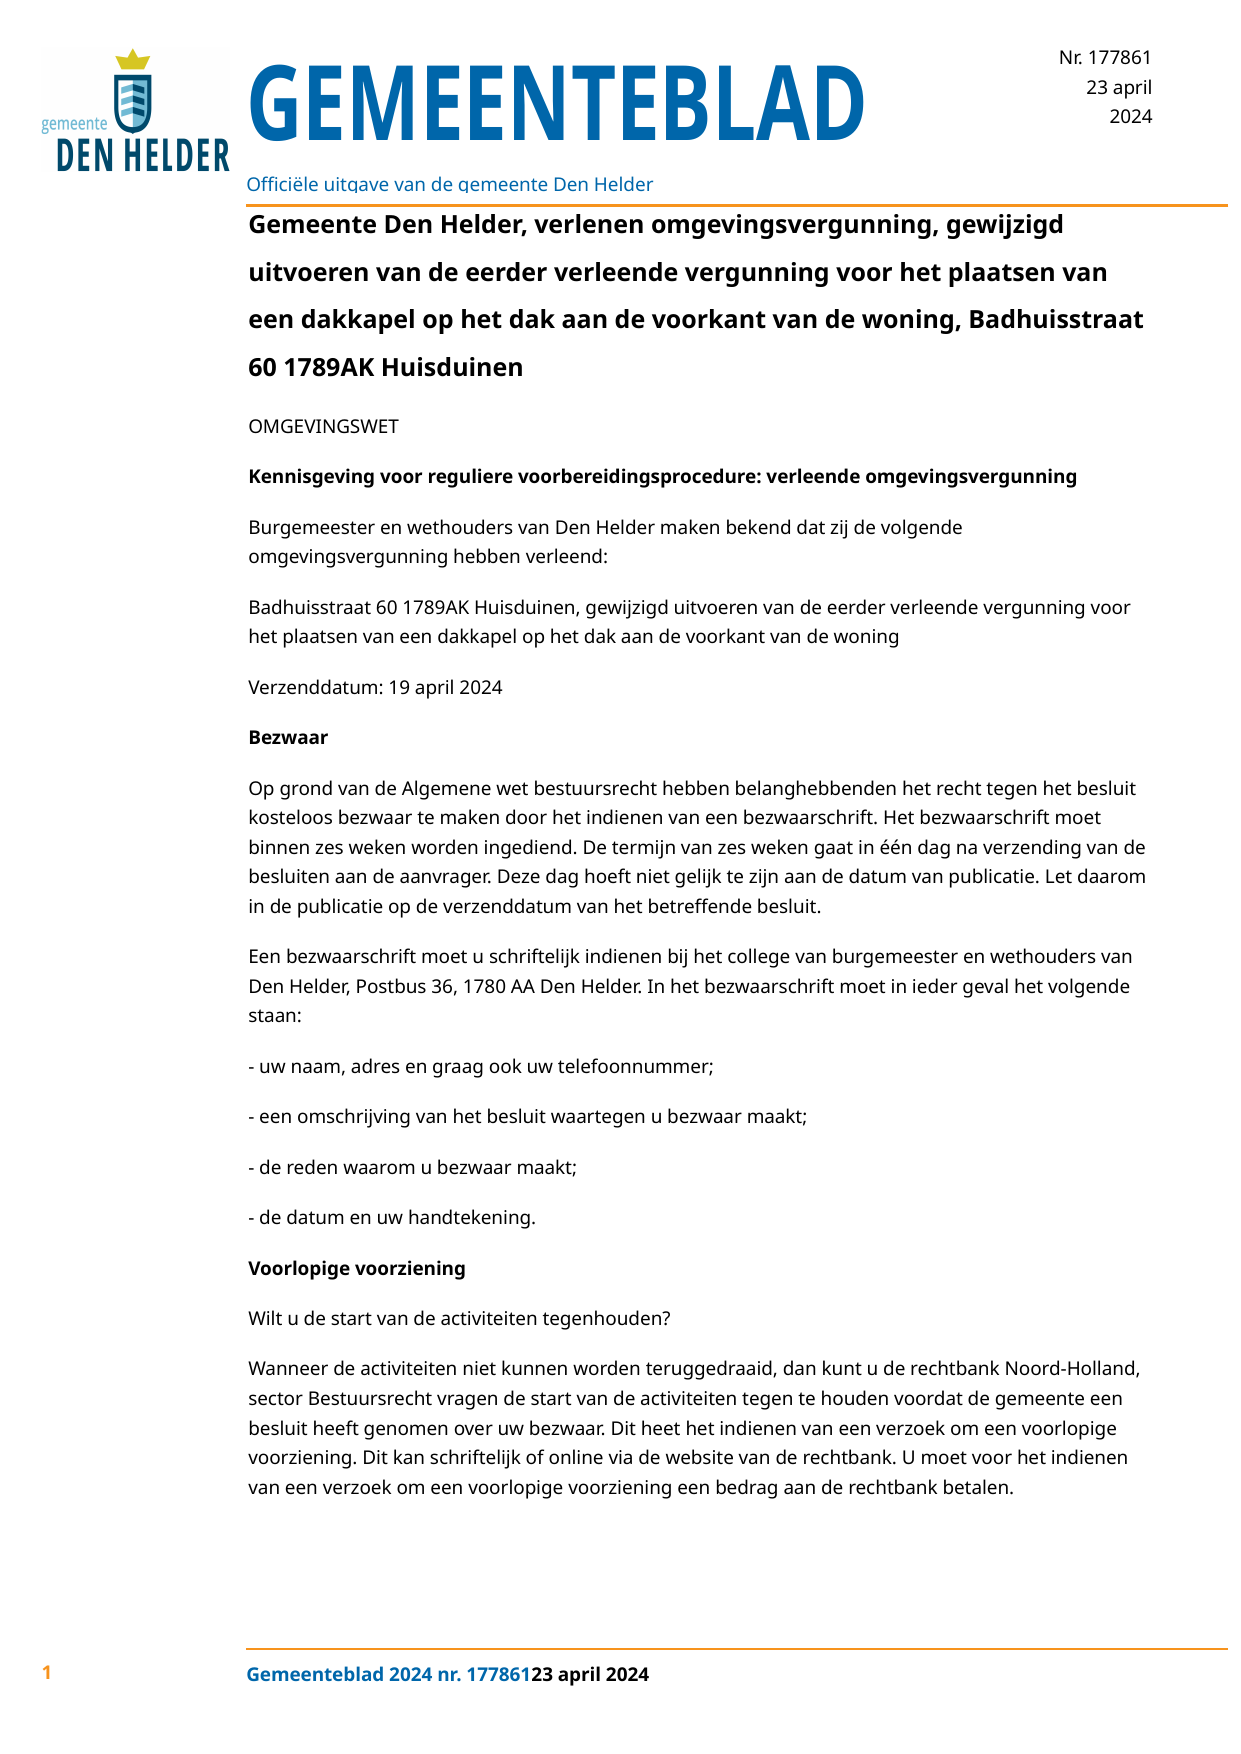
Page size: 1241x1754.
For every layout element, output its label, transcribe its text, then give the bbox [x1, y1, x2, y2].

text Verzenddatum: 19 april 2024 [248, 674, 1152, 700]
text OMGEVINGSWET [248, 413, 1152, 439]
text Burgemeester en wethouders van Den Helder maken bekend dat zij de volgende omgevingsvergunning hebben verleend: [248, 514, 1152, 569]
text Gemeente Den Helder, verlenen omgevingsvergunning, gewijzigd uitvoeren van de eerder verleende vergunning voor het plaatsen van een dakkapel op het dak aan de voorkant van de woning, Badhuisstraat 60 1789AK Huisduinen [248, 207, 1152, 384]
text Op grond van de Algemene wet bestuursrecht hebben belanghebbenden het recht tegen het besluit kosteloos bezwaar te maken door het indienen van een bezwaarschrift. Het bezwaarschrift moet binnen zes weken worden ingediend. De termijn van zes weken gaat in één dag na verzending van de besluiten aan de aanvrager. Deze dag hoeft niet gelijk te zijn aan de datum van publicatie. Let daarom in de publicatie op de verzenddatum van het betreffende besluit. [248, 775, 1152, 919]
text Bezwaar [248, 724, 1152, 750]
text - een omschrijving van het besluit waartegen u bezwaar maakt; [248, 1103, 1152, 1129]
text - uw naam, adres en graag ook uw telefoonnummer; [248, 1053, 1152, 1079]
text Wilt u de start van de activiteiten tegenhouden? [248, 1305, 1152, 1331]
text Voorlopige voorziening [248, 1255, 1152, 1281]
text Een bezwaarschrift moet u schriftelijk indienen bij het college van burgemeester en wethouders van Den Helder, Postbus 36, 1780 AA Den Helder. In het bezwaarschrift moet in ieder geval het volgende staan: [248, 943, 1152, 1028]
text Kennisgeving voor reguliere voorbereidingsprocedure: verleende omgevingsvergunning [248, 463, 1152, 489]
text - de reden waarom u bezwaar maakt; [248, 1154, 1152, 1180]
picture [182, 144, 187, 165]
picture [63, 144, 68, 165]
picture [220, 160, 224, 172]
picture [130, 157, 135, 172]
picture [41, 47, 231, 172]
text - de datum en uw handtekening. [248, 1204, 1152, 1230]
picture [100, 154, 106, 172]
text Wanneer de activiteiten niet kunnen worden teruggedraaid, dan kunt u de rechtbank Noord-Holland, sector Bestuursrecht vragen de start van de activiteiten tegen te houden voordat de gemeente een besluit heeft genomen over uw bezwaar. Dit heet het indienen van een verzoek om een voorlopige voorziening. Dit kan schriftelijk of online via de website van de rechtbank. U moet voor het indienen van een verzoek om een voorlopige voorziening een bedrag aan de rechtbank betalen. [248, 1356, 1152, 1500]
text Badhuisstraat 60 1789AK Huisduinen, gewijzigd uitvoeren van de eerder verleende vergunning voor het plaatsen van een dakkapel op het dak aan de voorkant van de woning [248, 594, 1152, 649]
